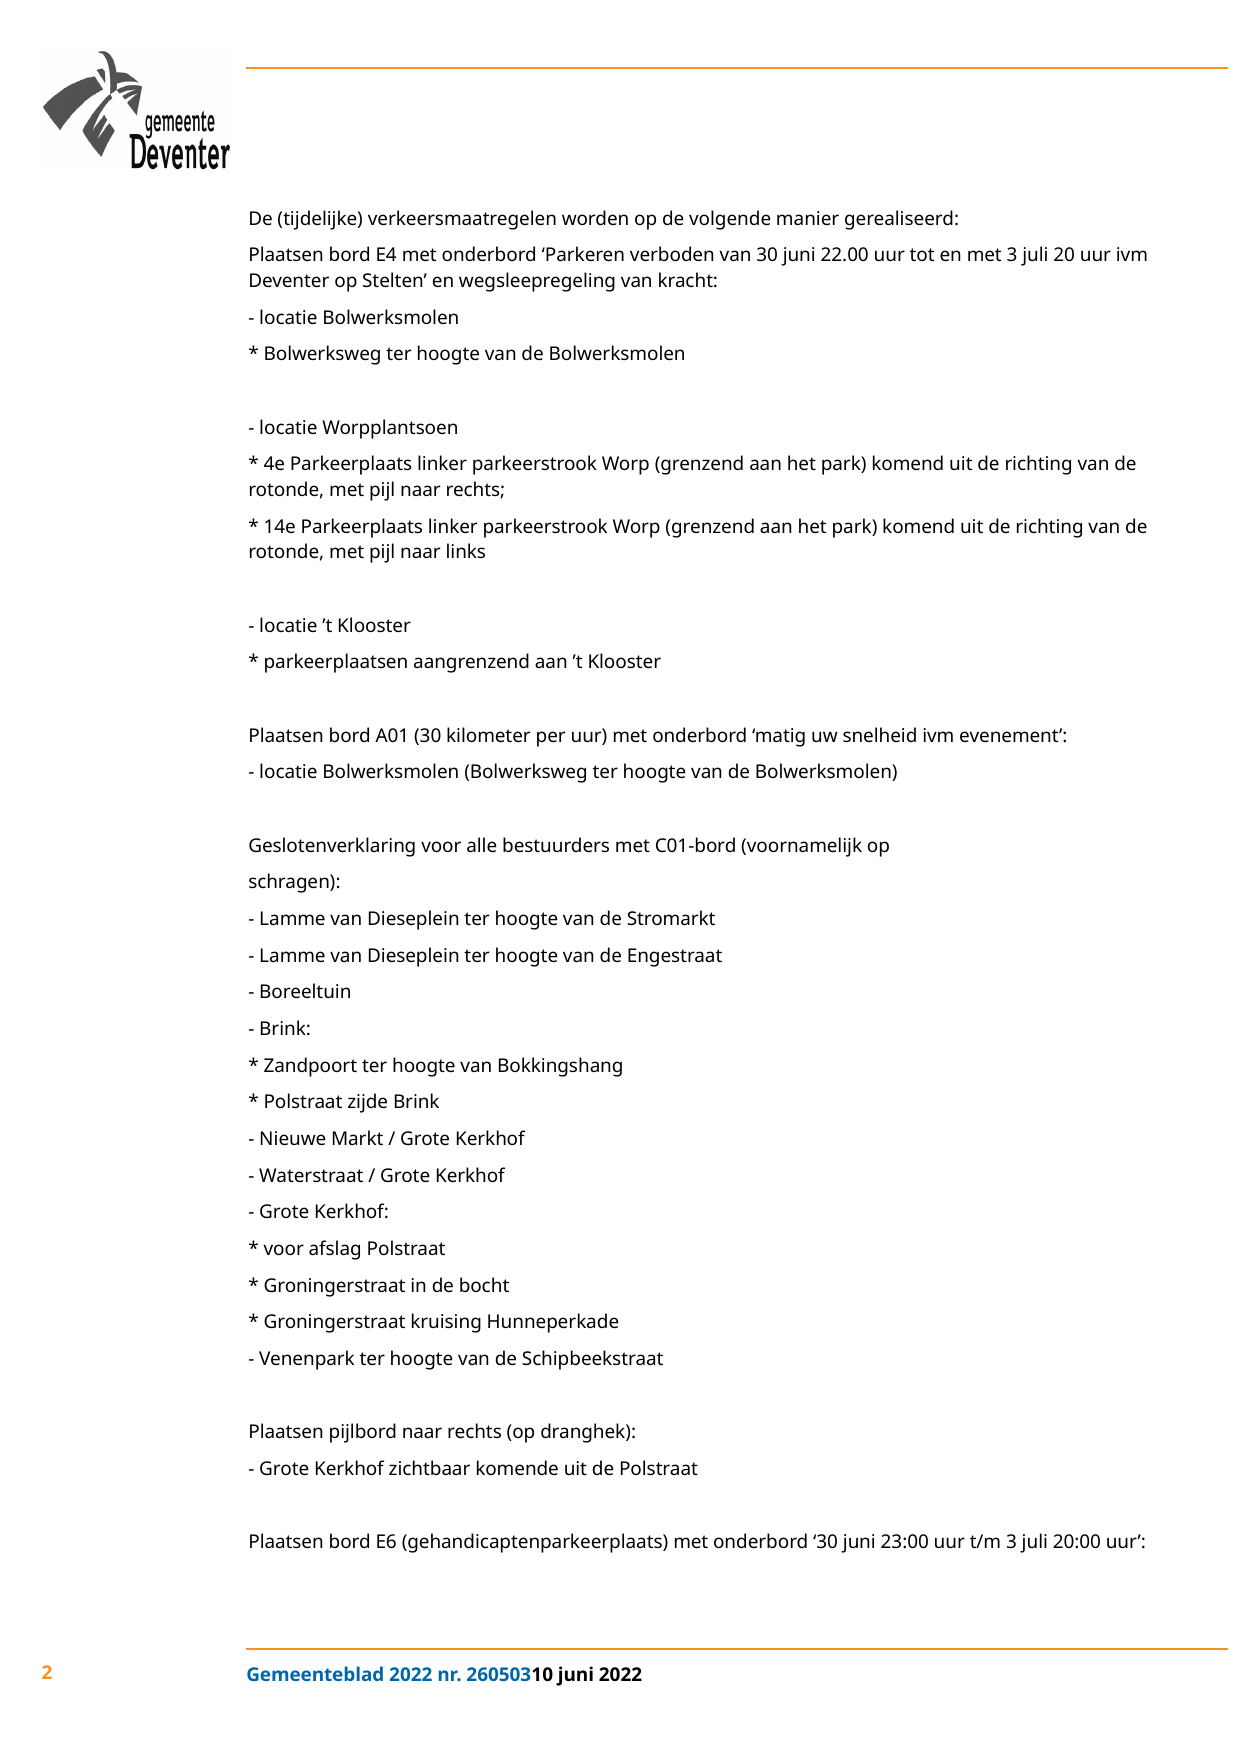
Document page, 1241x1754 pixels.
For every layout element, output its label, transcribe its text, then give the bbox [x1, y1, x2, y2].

text - Lamme van Dieseplein ter hoogte van de Engestraat [248, 942, 1152, 968]
text Plaatsen bord E6 (gehandicaptenparkeerplaats) met onderbord ‘30 juni 23:00 uur t/m 3 juli 20:00 uur’: [248, 1529, 1152, 1554]
text - Venenpark ter hoogte van de Schipbeekstraat [248, 1345, 1152, 1371]
text Plaatsen bord E4 met onderbord ‘Parkeren verboden van 30 juni 22.00 uur tot en met 3 juli 20 uur ivm Deventer op Stelten’ en wegsleepregeling van kracht: [248, 241, 1152, 293]
text - Grote Kerkhof: [248, 1199, 1152, 1224]
text * Bolwerksweg ter hoogte van de Bolwerksmolen [248, 341, 1152, 366]
text - locatie Worpplantsoen [248, 414, 1152, 439]
text schragen): [248, 869, 1152, 894]
text * Groningerstraat kruising Hunneperkade [248, 1309, 1152, 1334]
text * Zandpoort ter hoogte van Bokkingshang [248, 1052, 1152, 1078]
text * parkeerplaatsen aangrenzend aan ’t Klooster [248, 649, 1152, 674]
text - Boreeltuin [248, 979, 1152, 1004]
text Geslotenverklaring voor alle bestuurders met C01-bord (voornamelijk op [248, 832, 1152, 858]
text * 14e Parkeerplaats linker parkeerstrook Worp (grenzend aan het park) komend uit de richting van de rotonde, met pijl naar links [248, 513, 1152, 564]
text - locatie ’t Klooster [248, 612, 1152, 638]
text Plaatsen bord A01 (30 kilometer per uur) met onderbord ‘matig uw snelheid ivm evenement’: [248, 722, 1152, 748]
text * voor afslag Polstraat [248, 1235, 1152, 1261]
text - locatie Bolwerksmolen [248, 304, 1152, 329]
text Plaatsen pijlbord naar rechts (op dranghek): [248, 1419, 1152, 1444]
text - locatie Bolwerksmolen (Bolwerksweg ter hoogte van de Bolwerksmolen) [248, 759, 1152, 784]
text * Groningerstraat in de bocht [248, 1272, 1152, 1298]
text * Polstraat zijde Brink [248, 1089, 1152, 1114]
text De (tijdelijke) verkeersmaatregelen worden op de volgende manier gerealiseerd: [248, 205, 1152, 231]
text * 4e Parkeerplaats linker parkeerstrook Worp (grenzend aan het park) komend uit de richting van de rotonde, met pijl naar rechts; [248, 451, 1152, 502]
text - Brink: [248, 1015, 1152, 1041]
text - Grote Kerkhof zichtbaar komende uit de Polstraat [248, 1455, 1152, 1481]
text - Waterstraat / Grote Kerkhof [248, 1162, 1152, 1188]
text - Nieuwe Markt / Grote Kerkhof [248, 1125, 1152, 1151]
text - Lamme van Dieseplein ter hoogte van de Stromarkt [248, 905, 1152, 931]
picture [41, 47, 231, 172]
